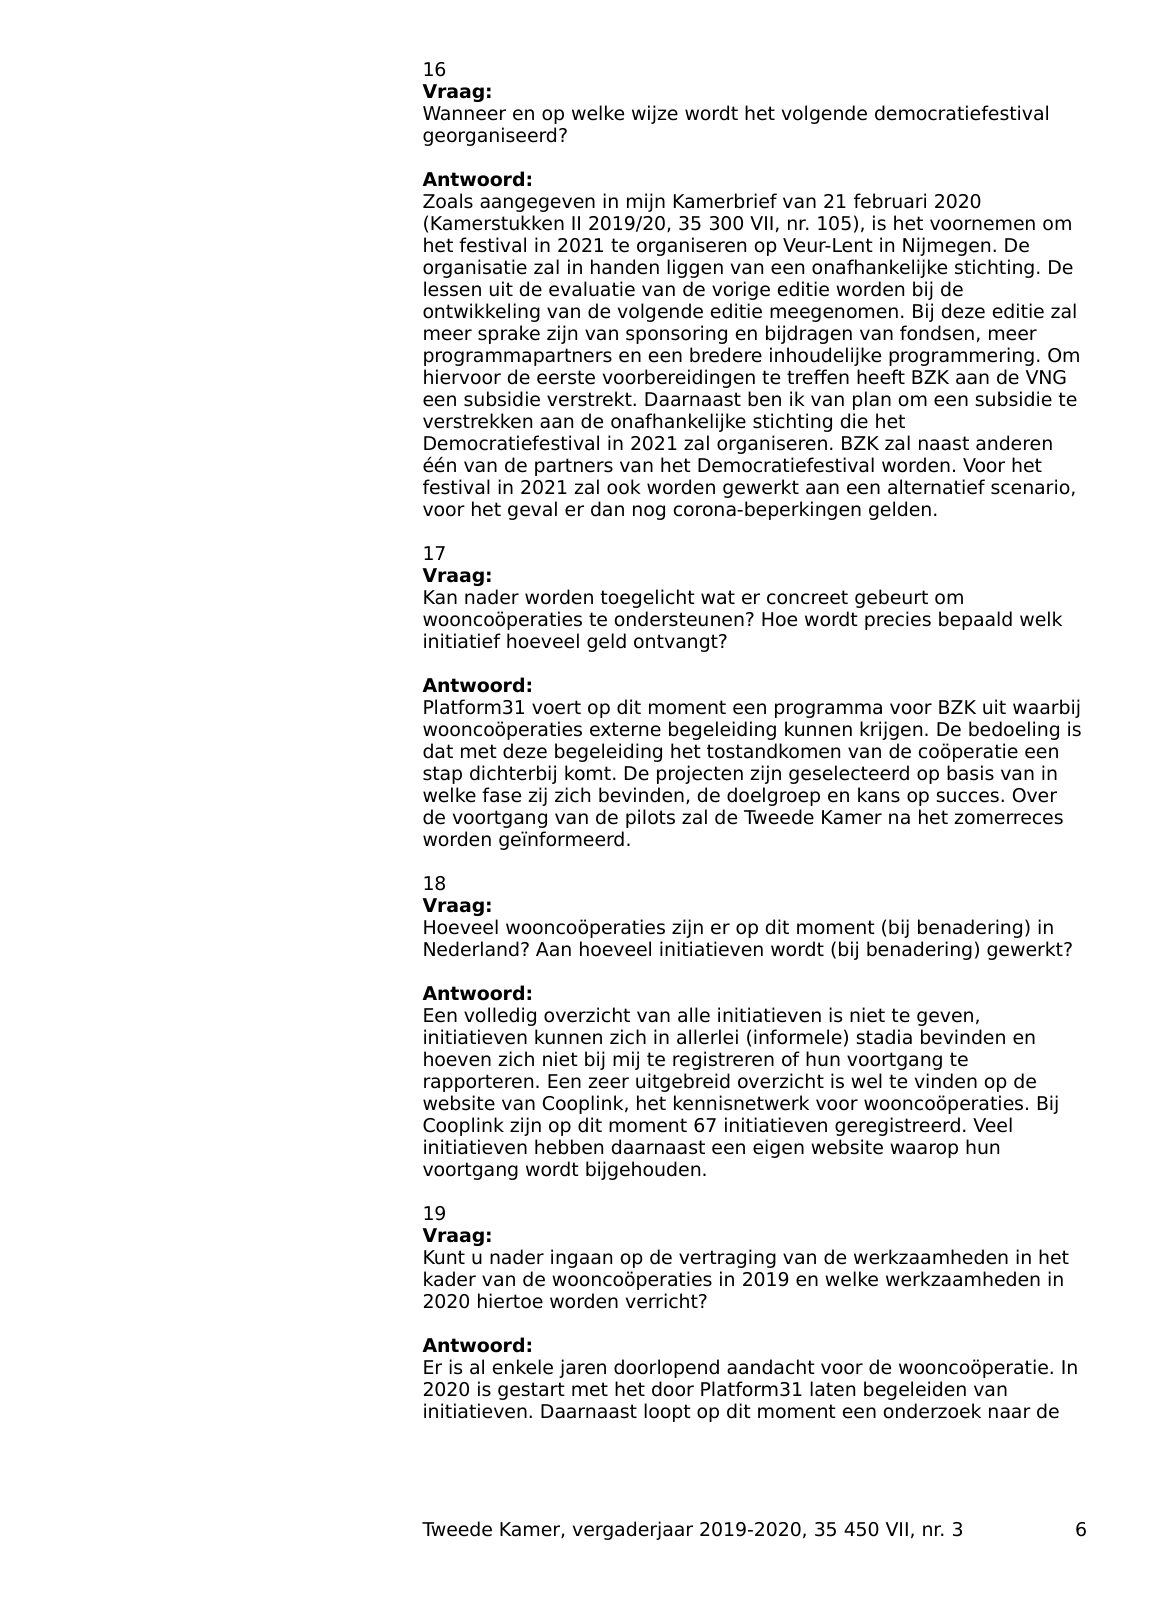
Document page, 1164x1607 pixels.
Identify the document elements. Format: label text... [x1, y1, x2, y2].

text 16 [422, 59, 1087, 81]
text Vraag: [422, 895, 1087, 917]
text Wanneer en op welke wijze wordt het volgende democratiefestival georganiseerd? [422, 103, 1087, 147]
text Antwoord: [422, 1335, 1087, 1357]
text 19 [422, 1203, 1087, 1225]
text Er is al enkele jaren doorlopend aandacht voor de wooncoöperatie. In 2020 is gestart met het door Platform31 laten begeleiden van initiatieven. Daarnaast loopt op dit moment een onderzoek naar de [422, 1357, 1087, 1423]
text Antwoord: [422, 169, 1087, 191]
text Vraag: [422, 565, 1087, 587]
text Een volledig overzicht van alle initiatieven is niet te geven, initiatieven kunnen zich in allerlei (informele) stadia bevinden en hoeven zich niet bij mij te registreren of hun voortgang te rapporteren. Een zeer uitgebreid overzicht is wel te vinden op de website van Cooplink, het kennisnetwerk voor wooncoöperaties. Bij Cooplink zijn op dit moment 67 initiatieven geregistreerd. Veel initiatieven hebben daarnaast een eigen website waarop hun voortgang wordt bijgehouden. [422, 1005, 1087, 1181]
text Antwoord: [422, 675, 1087, 697]
text Vraag: [422, 81, 1087, 103]
text Vraag: [422, 1225, 1087, 1247]
text Hoeveel wooncoöperaties zijn er op dit moment (bij benadering) in Nederland? Aan hoeveel initiatieven wordt (bij benadering) gewerkt? [422, 917, 1087, 961]
text Kan nader worden toegelicht wat er concreet gebeurt om wooncoöperaties te ondersteunen? Hoe wordt precies bepaald welk initiatief hoeveel geld ontvangt? [422, 587, 1087, 653]
text Zoals aangegeven in mijn Kamerbrief van 21 februari 2020 (Kamerstukken II 2019/20, 35 300 VII, nr. 105), is het voornemen om het festival in 2021 te organiseren op Veur-Lent in Nijmegen. De organisatie zal in handen liggen van een onafhankelijke stichting. De lessen uit de evaluatie van de vorige editie worden bij de ontwikkeling van de volgende editie meegenomen. Bij deze editie zal meer sprake zijn van sponsoring en bijdragen van fondsen, meer programmapartners en een bredere inhoudelijke programmering. Om hiervoor de eerste voorbereidingen te treffen heeft BZK aan de VNG een subsidie verstrekt. Daarnaast ben ik van plan om een subsidie te verstrekken aan de onafhankelijke stichting die het Democratiefestival in 2021 zal organiseren. BZK zal naast anderen één van de partners van het Democratiefestival worden. Voor het festival in 2021 zal ook worden gewerkt aan een alternatief scenario, voor het geval er dan nog corona-beperkingen gelden. [422, 191, 1087, 521]
text Platform31 voert op dit moment een programma voor BZK uit waarbij wooncoöperaties externe begeleiding kunnen krijgen. De bedoeling is dat met deze begeleiding het tostandkomen van de coöperatie een stap dichterbij komt. De projecten zijn geselecteerd op basis van in welke fase zij zich bevinden, de doelgroep en kans op succes. Over de voortgang van de pilots zal de Tweede Kamer na het zomerreces worden geïnformeerd. [422, 697, 1087, 851]
text Kunt u nader ingaan op de vertraging van de werkzaamheden in het kader van de wooncoöperaties in 2019 en welke werkzaamheden in 2020 hiertoe worden verricht? [422, 1247, 1087, 1313]
text 17 [422, 543, 1087, 565]
text Antwoord: [422, 983, 1087, 1005]
text 18 [422, 873, 1087, 895]
